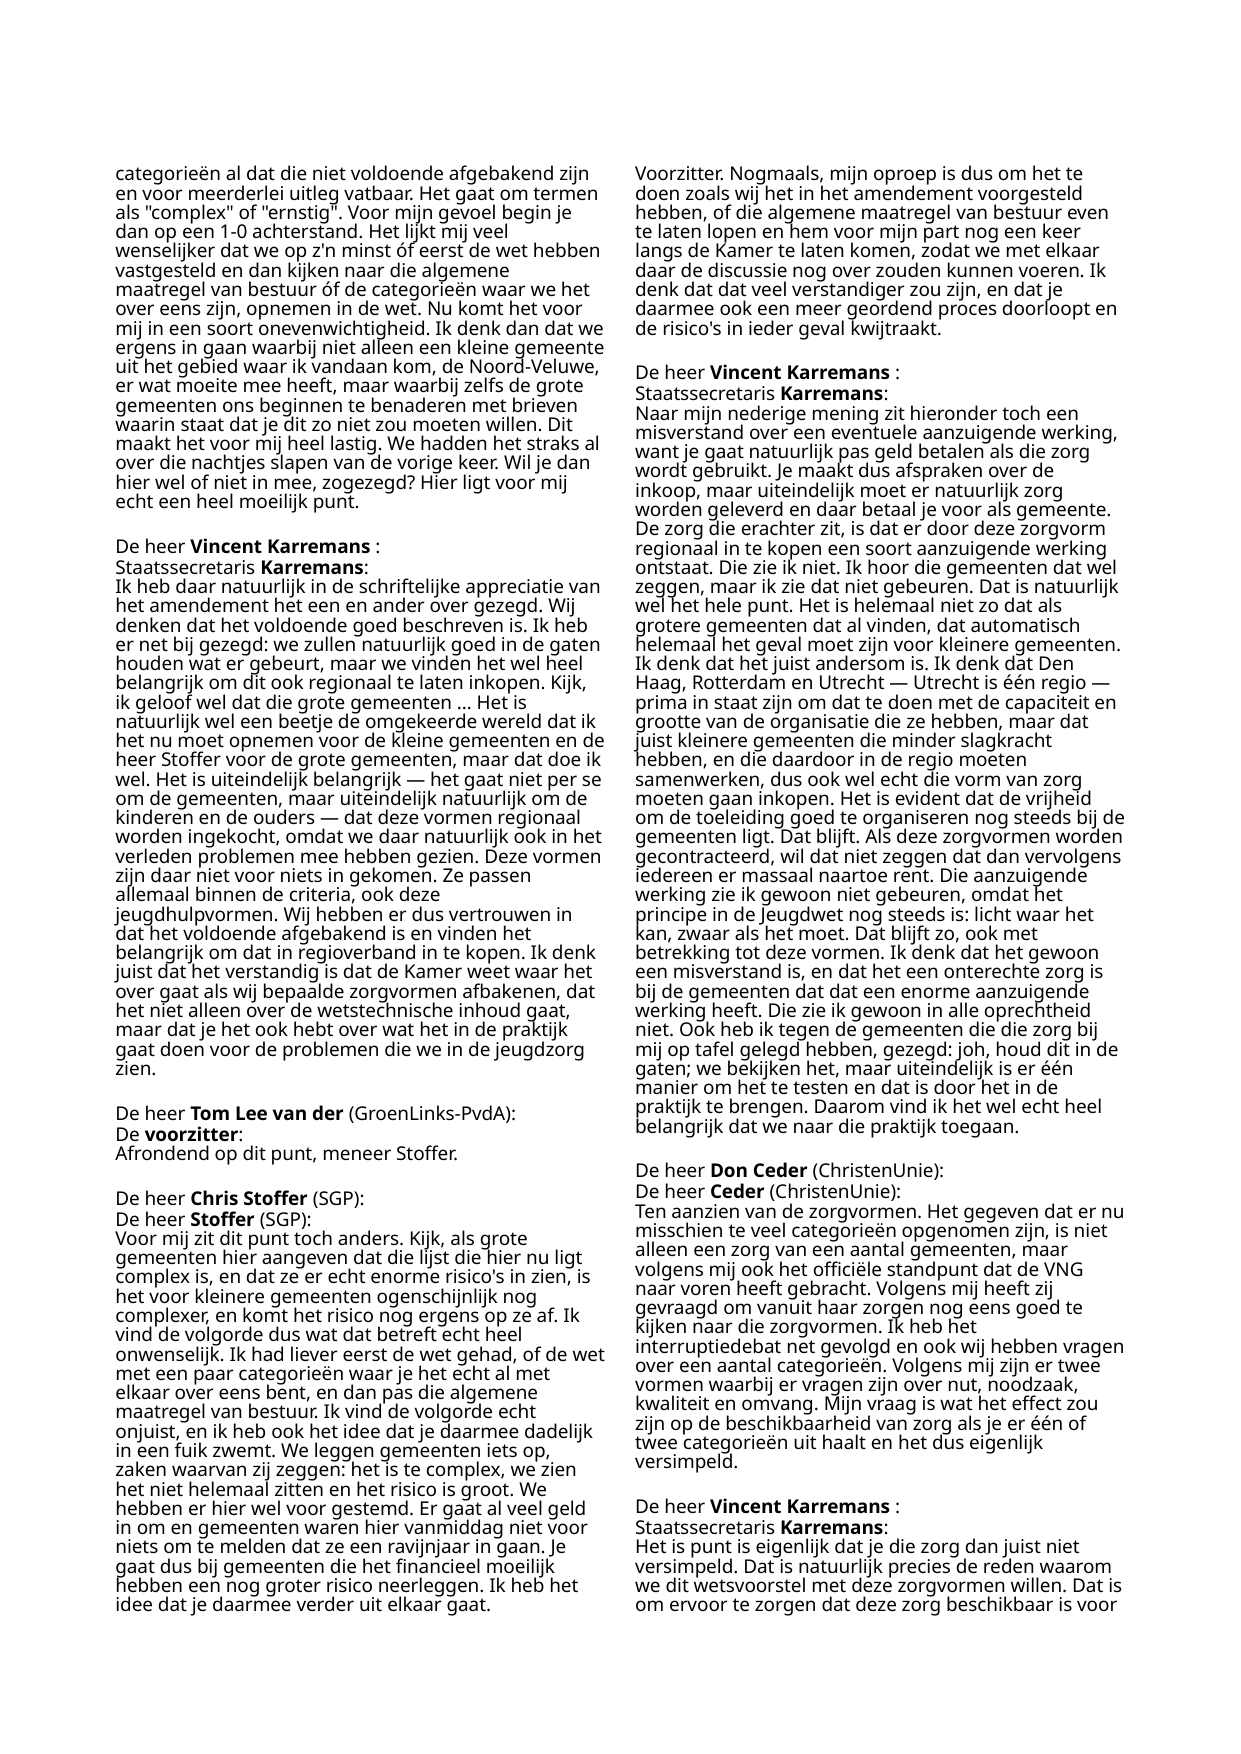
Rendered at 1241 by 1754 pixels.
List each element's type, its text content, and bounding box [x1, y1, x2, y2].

text Het is punt is eigenlijk dat je die zorg dan juist niet versimpeld. Dat is natuurlijk precies de reden waarom we dit wetsvoorstel met deze zorgvormen willen. Dat is om ervoor te zorgen dat deze zorg beschikbaar is voor [635, 1538, 1125, 1615]
text Ten aanzien van de zorgvormen. Het gegeven dat er nu misschien te veel categorieën opgenomen zijn, is niet alleen een zorg van een aantal gemeenten, maar volgens mij ook het officiële standpunt dat de VNG naar voren heeft gebracht. Volgens mij heeft zij gevraagd om vanuit haar zorgen nog eens goed te kijken naar die zorgvormen. Ik heb het interruptiedebat net gevolgd en ook wij hebben vragen over een aantal categorieën. Volgens mij zijn er twee vormen waarbij er vragen zijn over nut, noodzaak, kwaliteit en omvang. Mijn vraag is wat het effect zou zijn op de beschikbaarheid van zorg als je er één of twee categorieën uit haalt en het dus eigenlijk versimpeld. [635, 1203, 1125, 1472]
text Staatssecretaris Karremans: [115, 559, 605, 578]
text De heer Stoffer (SGP): [115, 1211, 605, 1230]
text De heer Don Ceder (ChristenUnie): [635, 1158, 1125, 1183]
text Voorzitter. Nogmaals, mijn oproep is dus om het te doen zoals wij het in het amendement voorgesteld hebben, of die algemene maatregel van bestuur even te laten lopen en hem voor mijn part nog een keer langs de Kamer te laten komen, zodat we met elkaar daar de discussie nog over zouden kunnen voeren. Ik denk dat dat veel verstandiger zou zijn, en dat je daarmee ook een meer geordend proces doorloopt en de risico's in ieder geval kwijtraakt. [635, 165, 1125, 339]
text Ik heb daar natuurlijk in de schriftelijke appreciatie van het amendement het een en ander over gezegd. Wij denken dat het voldoende goed beschreven is. Ik heb er net bij gezegd: we zullen natuurlijk goed in de gaten houden wat er gebeurt, maar we vinden het wel heel belangrijk om dit ook regionaal te laten inkopen. Kijk, ik geloof wel dat die grote gemeenten … Het is natuurlijk wel een beetje de omgekeerde wereld dat ik het nu moet opnemen voor de kleine gemeenten en de heer Stoffer voor de grote gemeenten, maar dat doe ik wel. Het is uiteindelijk belangrijk — het gaat niet per se om de gemeenten, maar uiteindelijk natuurlijk om de kinderen en de ouders — dat deze vormen regionaal worden ingekocht, omdat we daar natuurlijk ook in het verleden problemen mee hebben gezien. Deze vormen zijn daar niet voor niets in gekomen. Ze passen allemaal binnen de criteria, ook deze jeugdhulpvormen. Wij hebben er dus vertrouwen in dat het voldoende afgebakend is en vinden het belangrijk om dat in regioverband in te kopen. Ik denk juist dat het verstandig is dat de Kamer weet waar het over gaat als wij bepaalde zorgvormen afbakenen, dat het niet alleen over de wetstechnische inhoud gaat, maar dat je het ook hebt over wat het in de praktijk gaat doen voor de problemen die we in de jeugdzorg zien. [115, 578, 605, 1079]
text categorieën al dat die niet voldoende afgebakend zijn en voor meerderlei uitleg vatbaar. Het gaat om termen als "complex" of "ernstig". Voor mijn gevoel begin je dan op een 1-0 achterstand. Het lijkt mij veel wenselijker dat we op z'n minst óf eerst de wet hebben vastgesteld en dan kijken naar die algemene maatregel van bestuur óf de categorieën waar we het over eens zijn, opnemen in de wet. Nu komt het voor mij in een soort onevenwichtigheid. Ik denk dan dat we ergens in gaan waarbij niet alleen een kleine gemeente uit het gebied waar ik vandaan kom, de Noord-Veluwe, er wat moeite mee heeft, maar waarbij zelfs de grote gemeenten ons beginnen te benaderen met brieven waarin staat dat je dit zo niet zou moeten willen. Dit maakt het voor mij heel lastig. We hadden het straks al over die nachtjes slapen van de vorige keer. Wil je dan hier wel of niet in mee, zogezegd? Hier ligt voor mij echt een heel moeilijk punt. [115, 165, 605, 512]
text De voorzitter: [115, 1126, 605, 1145]
text De heer Tom Lee van der (GroenLinks-PvdA): [115, 1100, 605, 1126]
text Staatssecretaris Karremans: [635, 385, 1125, 404]
text De heer Ceder (ChristenUnie): [635, 1183, 1125, 1203]
text De heer Vincent Karremans : [115, 533, 605, 559]
text De heer Vincent Karremans : [635, 359, 1125, 385]
text De heer Chris Stoffer (SGP): [115, 1185, 605, 1211]
text Staatssecretaris Karremans: [635, 1519, 1125, 1538]
text Afrondend op dit punt, meneer Stoffer. [115, 1145, 605, 1164]
text De heer Vincent Karremans : [635, 1493, 1125, 1519]
text Naar mijn nederige mening zit hieronder toch een misverstand over een eventuele aanzuigende werking, want je gaat natuurlijk pas geld betalen als die zorg wordt gebruikt. Je maakt dus afspraken over de inkoop, maar uiteindelijk moet er natuurlijk zorg worden geleverd en daar betaal je voor als gemeente. De zorg die erachter zit, is dat er door deze zorgvorm regionaal in te kopen een soort aanzuigende werking ontstaat. Die zie ik niet. Ik hoor die gemeenten dat wel zeggen, maar ik zie dat niet gebeuren. Dat is natuurlijk wel het hele punt. Het is helemaal niet zo dat als grotere gemeenten dat al vinden, dat automatisch helemaal het geval moet zijn voor kleinere gemeenten. Ik denk dat het juist andersom is. Ik denk dat Den Haag, Rotterdam en Utrecht — Utrecht is één regio — prima in staat zijn om dat te doen met de capaciteit en grootte van de organisatie die ze hebben, maar dat juist kleinere gemeenten die minder slagkracht hebben, en die daardoor in de regio moeten samenwerken, dus ook wel echt die vorm van zorg moeten gaan inkopen. Het is evident dat de vrijheid om de toeleiding goed te organiseren nog steeds bij de gemeenten ligt. Dat blijft. Als deze zorgvormen worden gecontracteerd, wil dat niet zeggen dat dan vervolgens iedereen er massaal naartoe rent. Die aanzuigende werking zie ik gewoon niet gebeuren, omdat het principe in de Jeugdwet nog steeds is: licht waar het kan, zwaar als het moet. Dat blijft zo, ook met betrekking tot deze vormen. Ik denk dat het gewoon een misverstand is, en dat het een onterechte zorg is bij de gemeenten dat dat een enorme aanzuigende werking heeft. Die zie ik gewoon in alle oprechtheid niet. Ook heb ik tegen de gemeenten die die zorg bij mij op tafel gelegd hebben, gezegd: joh, houd dit in de gaten; we bekijken het, maar uiteindelijk is er één manier om het te testen en dat is door het in de praktijk te brengen. Daarom vind ik het wel echt heel belangrijk dat we naar die praktijk toegaan. [635, 404, 1125, 1137]
text Voor mij zit dit punt toch anders. Kijk, als grote gemeenten hier aangeven dat die lijst die hier nu ligt complex is, en dat ze er echt enorme risico's in zien, is het voor kleinere gemeenten ogenschijnlijk nog complexer, en komt het risico nog ergens op ze af. Ik vind de volgorde dus wat dat betreft echt heel onwenselijk. Ik had liever eerst de wet gehad, of de wet met een paar categorieën waar je het echt al met elkaar over eens bent, en dan pas die algemene maatregel van bestuur. Ik vind de volgorde echt onjuist, en ik heb ook het idee dat je daarmee dadelijk in een fuik zwemt. We leggen gemeenten iets op, zaken waarvan zij zeggen: het is te complex, we zien het niet helemaal zitten en het risico is groot. We hebben er hier wel voor gestemd. Er gaat al veel geld in om en gemeenten waren hier vanmiddag niet voor niets om te melden dat ze een ravijnjaar in gaan. Je gaat dus bij gemeenten die het financieel moeilijk hebben een nog groter risico neerleggen. Ik heb het idee dat je daarmee verder uit elkaar gaat. [115, 1230, 605, 1615]
